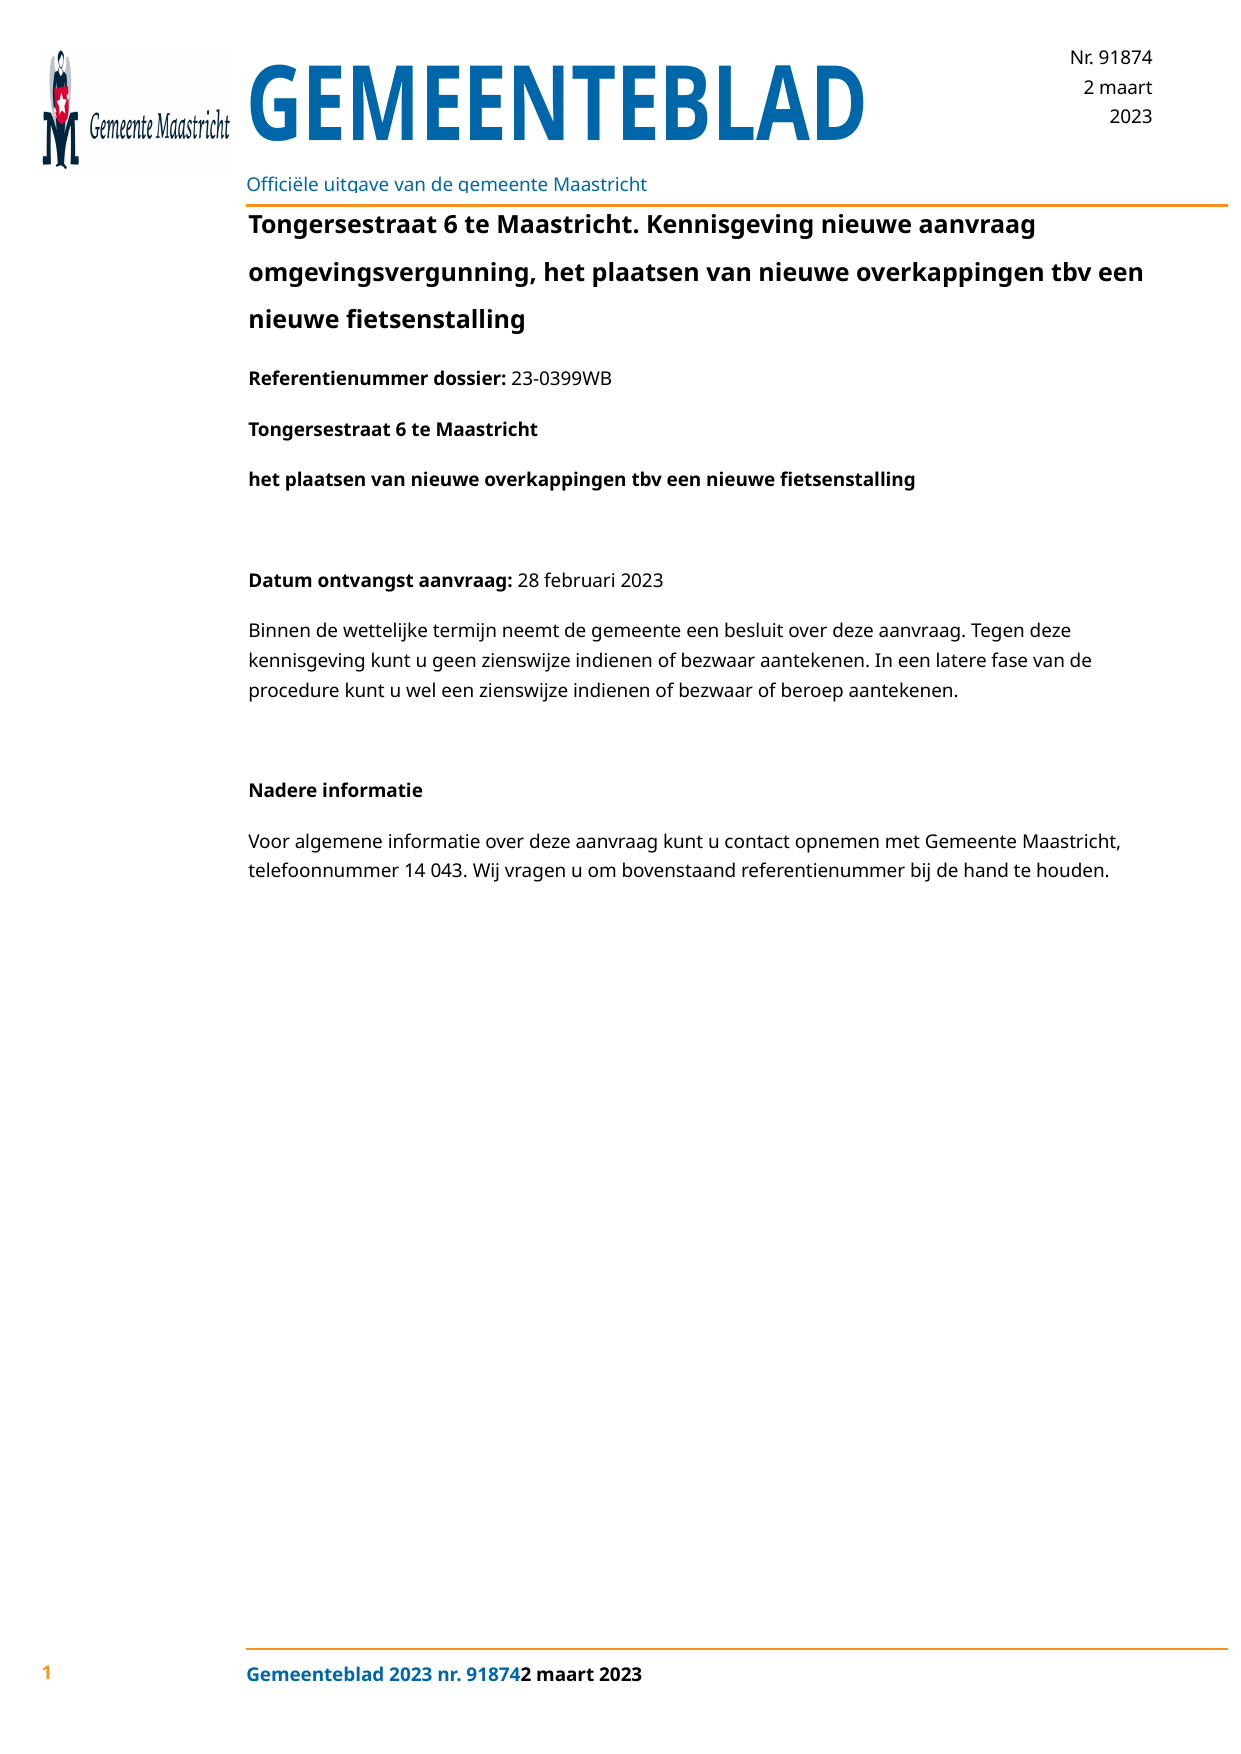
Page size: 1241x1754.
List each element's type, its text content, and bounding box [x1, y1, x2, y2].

text Nadere informatie [248, 778, 1152, 803]
text Referentienummer dossier: 23-0399WB [248, 366, 1152, 391]
text Datum ontvangst aanvraag: 28 februari 2023 [248, 567, 1152, 593]
text Voor algemene informatie over deze aanvraag kunt u contact opnemen met Gemeente Maastricht, telefoonnummer 14 043. Wij vragen u om bovenstaand referentienummer bij de hand te houden. [248, 828, 1152, 883]
text Binnen de wettelijke termijn neemt de gemeente een besluit over deze aanvraag. Tegen deze kennisgeving kunt u geen zienswijze indienen of bezwaar aantekenen. In een latere fase van de procedure kunt u wel een zienswijze indienen of bezwaar of beroep aantekenen. [248, 618, 1152, 702]
picture [41, 47, 231, 172]
text Tongersestraat 6 te Maastricht. Kennisgeving nieuwe aanvraag omgevingsvergunning, het plaatsen van nieuwe overkappingen tbv een nieuwe fietsenstalling [248, 207, 1152, 336]
text het plaatsen van nieuwe overkappingen tbv een nieuwe fietsenstalling [248, 466, 1152, 492]
text Tongersestraat 6 te Maastricht [248, 416, 1152, 442]
